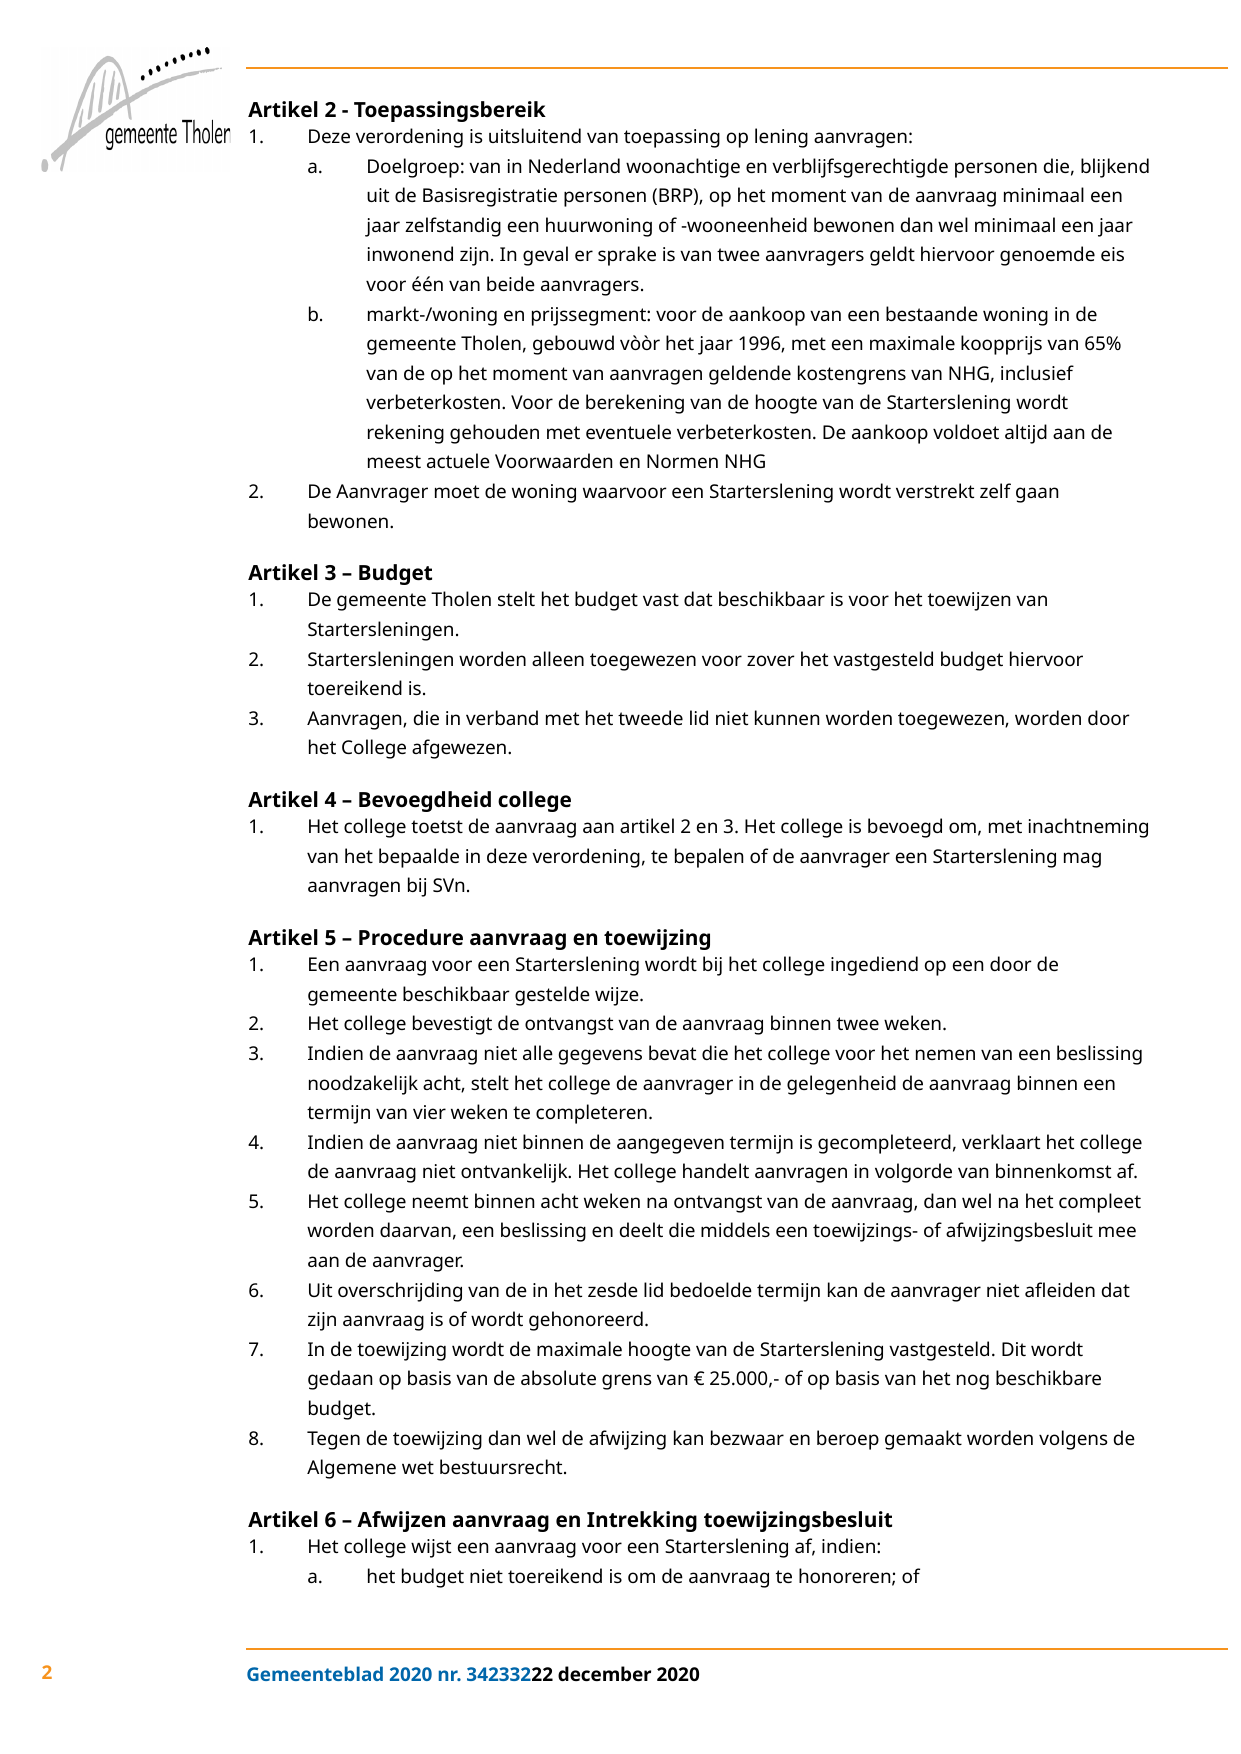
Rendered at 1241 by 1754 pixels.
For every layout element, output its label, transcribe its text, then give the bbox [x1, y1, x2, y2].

list Aanvragen, die in verband met het tweede lid niet kunnen worden toegewezen, worden door het College afgewezen. [248, 705, 1152, 760]
text Artikel 3 – Budget [248, 558, 1152, 587]
list Tegen de toewijzing dan wel de afwijzing kan bezwaar en beroep gemaakt worden volgens de Algemene wet bestuursrecht. [248, 1425, 1152, 1480]
list Het college bevestigt de ontvangst van de aanvraag binnen twee weken. [248, 1011, 1152, 1036]
list Doelgroep: van in Nederland woonachtige en verblijfsgerechtigde personen die, blijkend uit de Basisregistratie personen (BRP), op het moment van de aanvraag minimaal een jaar zelfstandig een huurwoning of -wooneenheid bewonen dan wel minimaal een jaar inwonend zijn. In geval er sprake is van twee aanvragers geldt hiervoor genoemde eis voor één van beide aanvragers. [307, 153, 1152, 297]
list Het college toetst de aanvraag aan artikel 2 en 3. Het college is bevoegd om, met inachtneming van het bepaalde in deze verordening, te bepalen of de aanvrager een Starterslening mag aanvragen bij SVn. [248, 813, 1152, 898]
list In de toewijzing wordt de maximale hoogte van de Starterslening vastgesteld. Dit wordt gedaan op basis van de absolute grens van € 25.000,- of op basis van het nog beschikbare budget. [248, 1336, 1152, 1421]
list Indien de aanvraag niet binnen de aangegeven termijn is gecompleteerd, verklaart het college de aanvraag niet ontvankelijk. Het college handelt aanvragen in volgorde van binnenkomst af. [248, 1129, 1152, 1184]
text Artikel 2 - Toepassingsbereik [248, 95, 1152, 123]
list De Aanvrager moet de woning waarvoor een Starterslening wordt verstrekt zelf gaan bewonen. [248, 478, 1152, 533]
text Artikel 6 – Afwijzen aanvraag en Intrekking toewijzingsbesluit [248, 1505, 1152, 1533]
list Een aanvraag voor een Starterslening wordt bij het college ingediend op een door de gemeente beschikbaar gestelde wijze. [248, 951, 1152, 1007]
list Deze verordening is uitsluitend van toepassing op lening aanvragen: [248, 123, 1152, 149]
list het budget niet toereikend is om de aanvraag te honoreren; of [307, 1563, 1152, 1588]
list Indien de aanvraag niet alle gegevens bevat die het college voor het nemen van een beslissing noodzakelijk acht, stelt het college de aanvrager in de gelegenheid de aanvraag binnen een termijn van vier weken te completeren. [248, 1040, 1152, 1125]
list Het college wijst een aanvraag voor een Starterslening af, indien: [248, 1533, 1152, 1559]
list markt‐/woning en prijssegment: voor de aankoop van een bestaande woning in de gemeente Tholen, gebouwd vòòr het jaar 1996, met een maximale koopprijs van 65% van de op het moment van aanvragen geldende kostengrens van NHG, inclusief verbeterkosten. Voor de berekening van de hoogte van de Starterslening wordt rekening gehouden met eventuele verbeterkosten. De aankoop voldoet altijd aan de meest actuele Voorwaarden en Normen NHG [307, 301, 1152, 474]
list Het college neemt binnen acht weken na ontvangst van de aanvraag, dan wel na het compleet worden daarvan, een beslissing en deelt die middels een toewijzings‐ of afwijzingsbesluit mee aan de aanvrager. [248, 1188, 1152, 1273]
list Uit overschrijding van de in het zesde lid bedoelde termijn kan de aanvrager niet afleiden dat zijn aanvraag is of wordt gehonoreerd. [248, 1277, 1152, 1332]
list De gemeente Tholen stelt het budget vast dat beschikbaar is voor het toewijzen van Startersleningen. [248, 587, 1152, 642]
text Artikel 5 – Procedure aanvraag en toewijzing [248, 923, 1152, 951]
list Startersleningen worden alleen toegewezen voor zover het vastgesteld budget hiervoor toereikend is. [248, 646, 1152, 701]
text Artikel 4 – Bevoegdheid college [248, 785, 1152, 813]
picture [41, 47, 231, 172]
